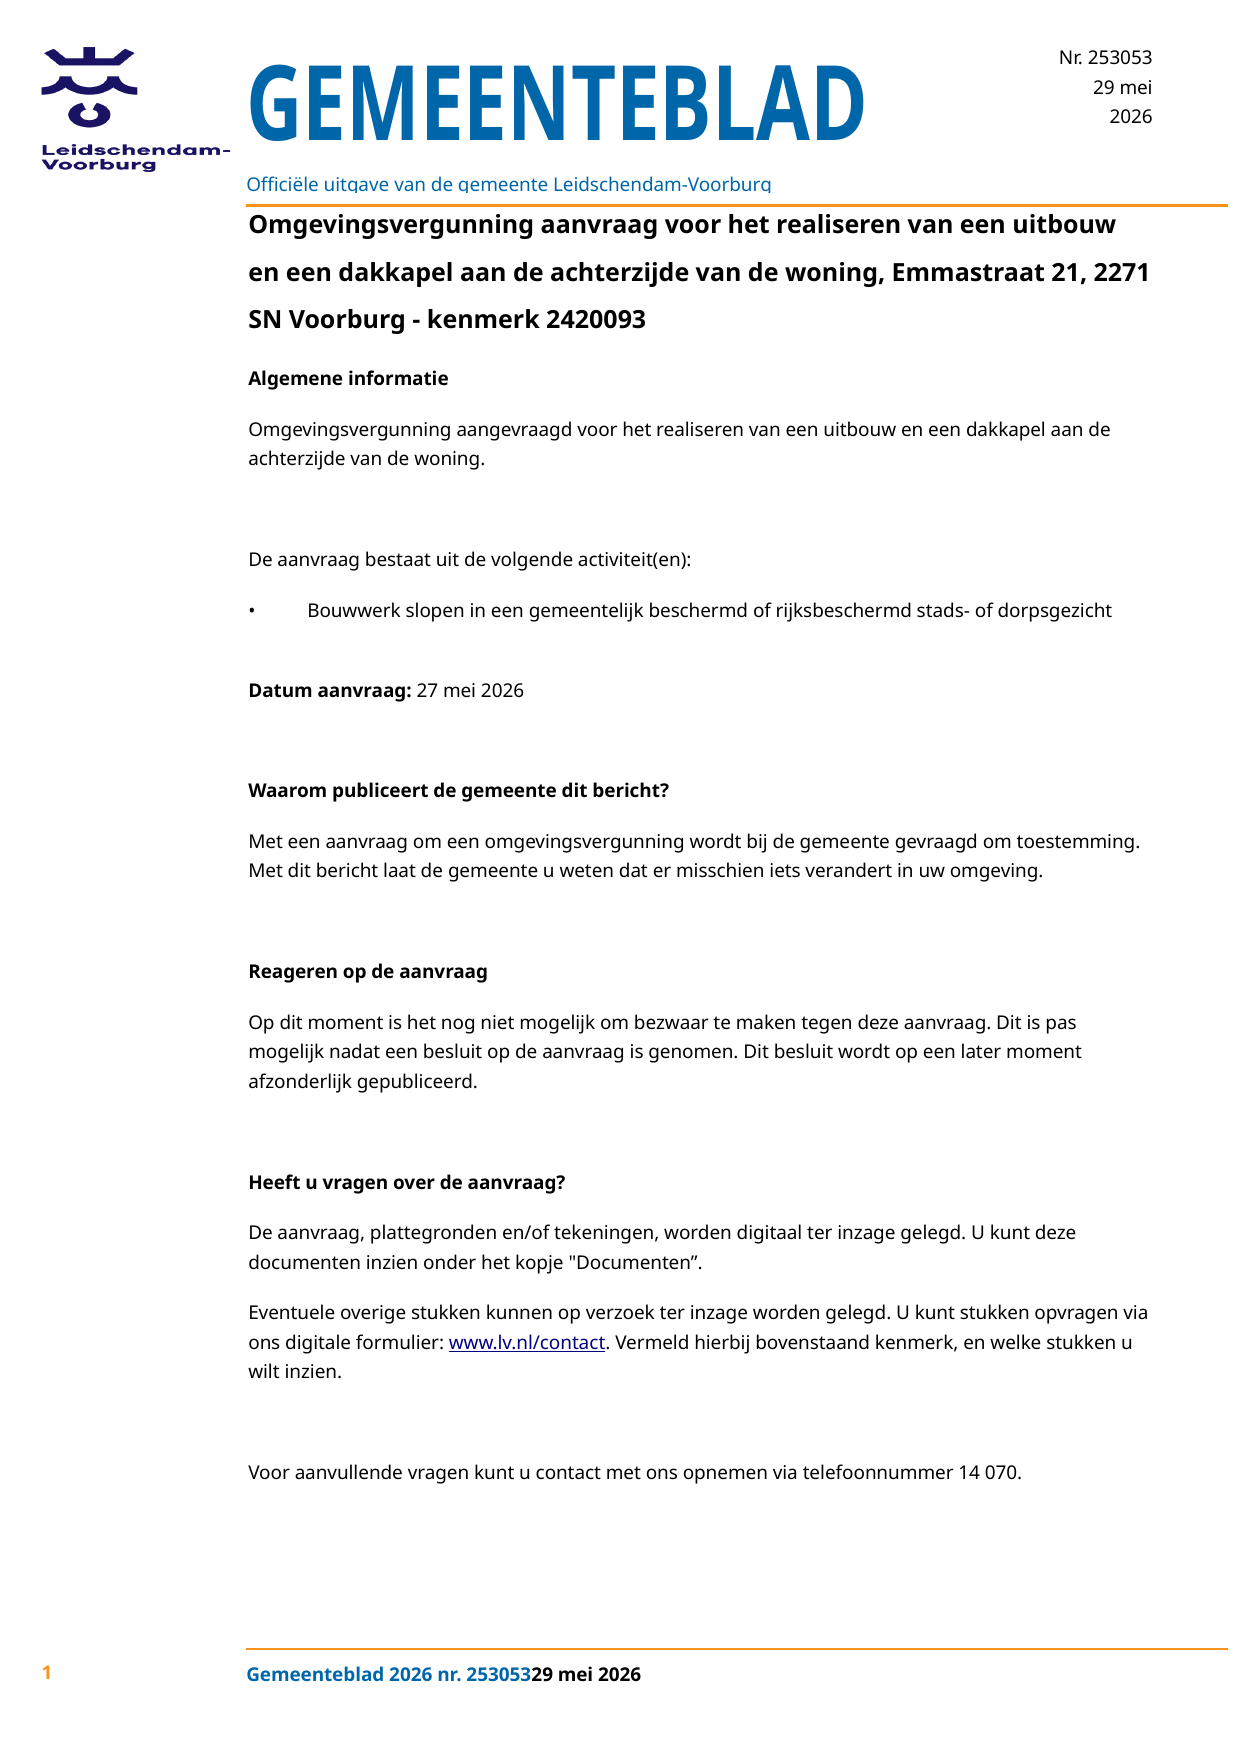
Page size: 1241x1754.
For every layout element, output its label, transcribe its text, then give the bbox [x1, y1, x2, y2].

list Bouwwerk slopen in een gemeentelijk beschermd of rijksbeschermd stads- of dorpsgezicht [248, 597, 1152, 622]
text Heeft u vragen over de aanvraag? [248, 1169, 1152, 1194]
text Omgevingsvergunning aangevraagd voor het realiseren van een uitbouw en een dakkapel aan de achterzijde van de woning. [248, 416, 1152, 471]
picture [41, 47, 231, 172]
text Reageren op de aanvraag [248, 958, 1152, 984]
text Waarom publiceert de gemeente dit bericht? [248, 778, 1152, 803]
text Eventuele overige stukken kunnen op verzoek ter inzage worden gelegd. U kunt stukken opvragen via ons digitale formulier: www.lv.nl/contact. Vermeld hierbij bovenstaand kenmerk, en welke stukken u wilt inzien. [248, 1299, 1152, 1384]
text De aanvraag bestaat uit de volgende activiteit(en): [248, 546, 1152, 572]
text Op dit moment is het nog niet mogelijk om bezwaar te maken tegen deze aanvraag. Dit is pas mogelijk nadat een besluit op de aanvraag is genomen. Dit besluit wordt op een later moment afzonderlijk gepubliceerd. [248, 1009, 1152, 1094]
text Algemene informatie [248, 366, 1152, 391]
text Voor aanvullende vragen kunt u contact met ons opnemen via telefoonnummer 14 070. [248, 1459, 1152, 1485]
text Omgevingsvergunning aanvraag voor het realiseren van een uitbouw en een dakkapel aan de achterzijde van de woning, Emmastraat 21, 2271 SN Voorburg - kenmerk 2420093 [248, 207, 1152, 336]
text De aanvraag, plattegronden en/of tekeningen, worden digitaal ter inzage gelegd. U kunt deze documenten inzien onder het kopje "Documenten”. [248, 1219, 1152, 1274]
text Datum aanvraag: 27 mei 2026 [248, 677, 1152, 702]
text Met een aanvraag om een omgevingsvergunning wordt bij de gemeente gevraagd om toestemming. Met dit bericht laat de gemeente u weten dat er misschien iets verandert in uw omgeving. [248, 828, 1152, 883]
